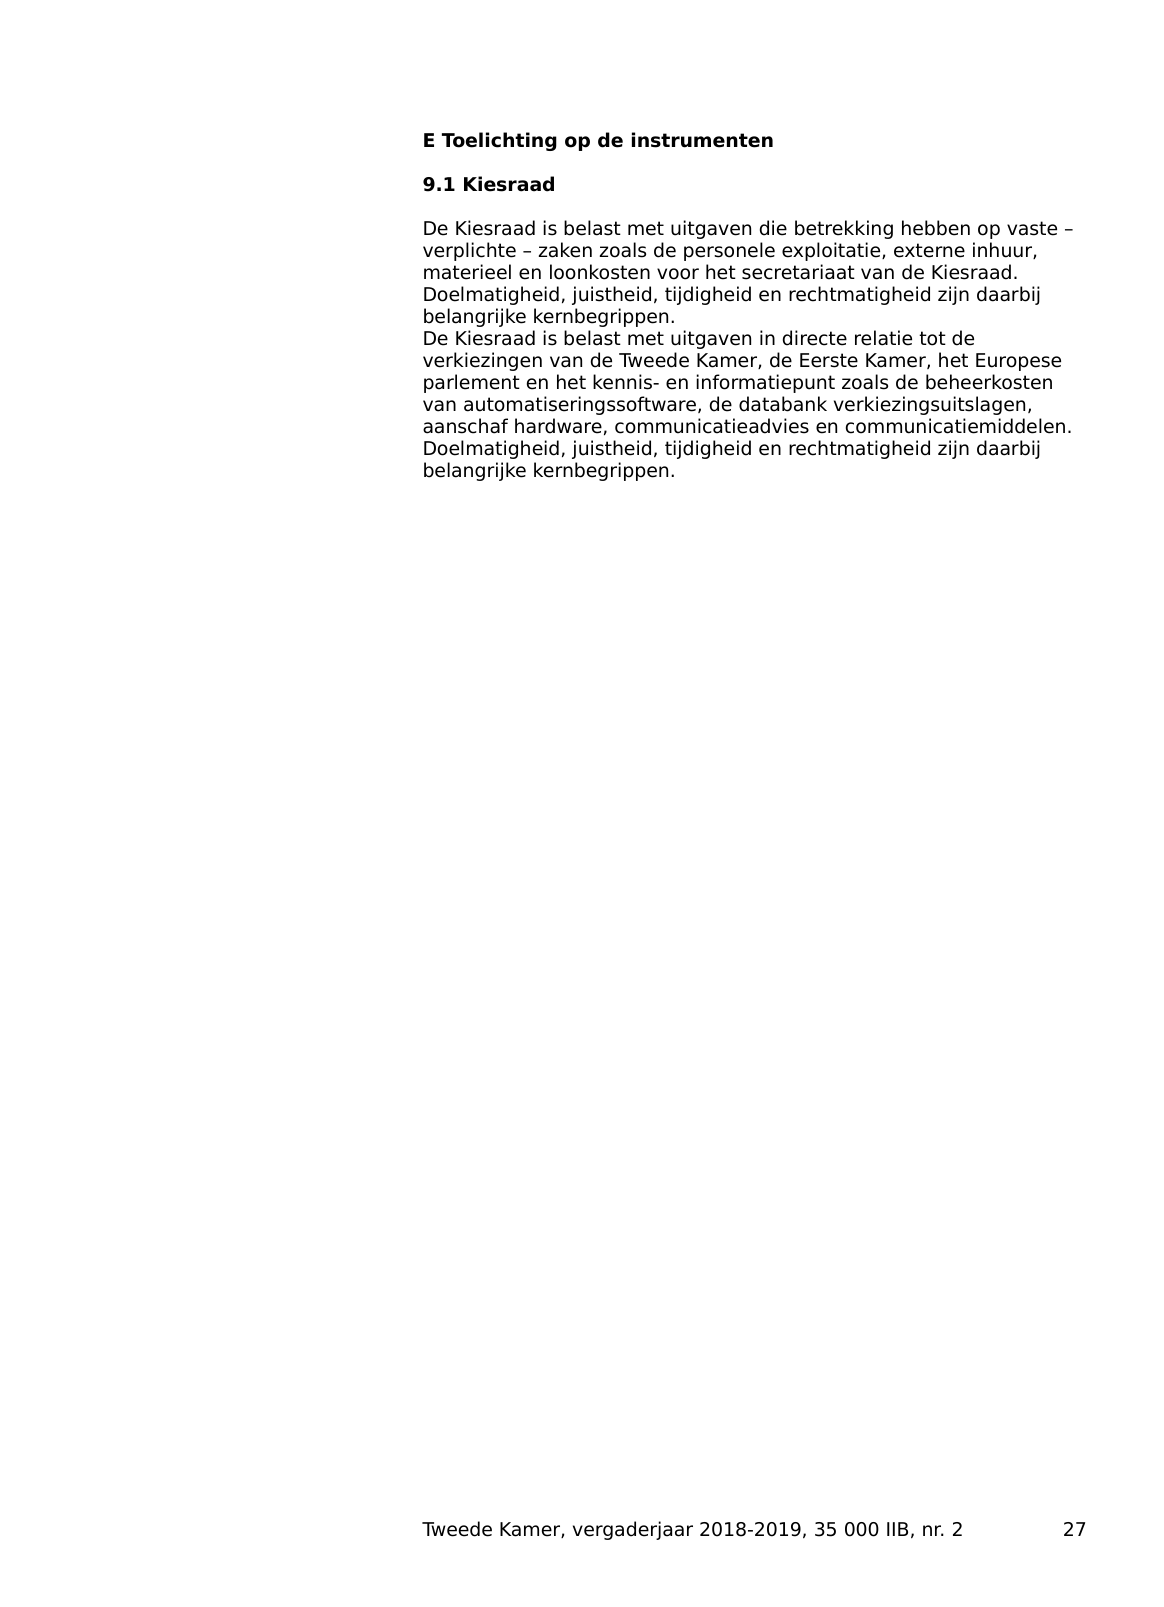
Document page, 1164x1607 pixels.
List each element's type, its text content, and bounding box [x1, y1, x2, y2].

text De Kiesraad is belast met uitgaven die betrekking hebben op vaste – verplichte – zaken zoals de personele exploitatie, externe inhuur, materieel en loonkosten voor het secretariaat van de Kiesraad. Doelmatigheid, juistheid, tijdigheid en rechtmatigheid zijn daarbij belangrijke kernbegrippen. [422, 218, 1087, 328]
subtitle 9.1 Kiesraad [422, 174, 1087, 196]
text De Kiesraad is belast met uitgaven in directe relatie tot de verkiezingen van de Tweede Kamer, de Eerste Kamer, het Europese parlement en het kennis- en informatiepunt zoals de beheerkosten van automatiseringssoftware, de databank verkiezingsuitslagen, aanschaf hardware, communicatieadvies en communicatiemiddelen. Doelmatigheid, juistheid, tijdigheid en rechtmatigheid zijn daarbij belangrijke kernbegrippen. [422, 328, 1087, 482]
subtitle E Toelichting op de instrumenten [422, 130, 1087, 152]
